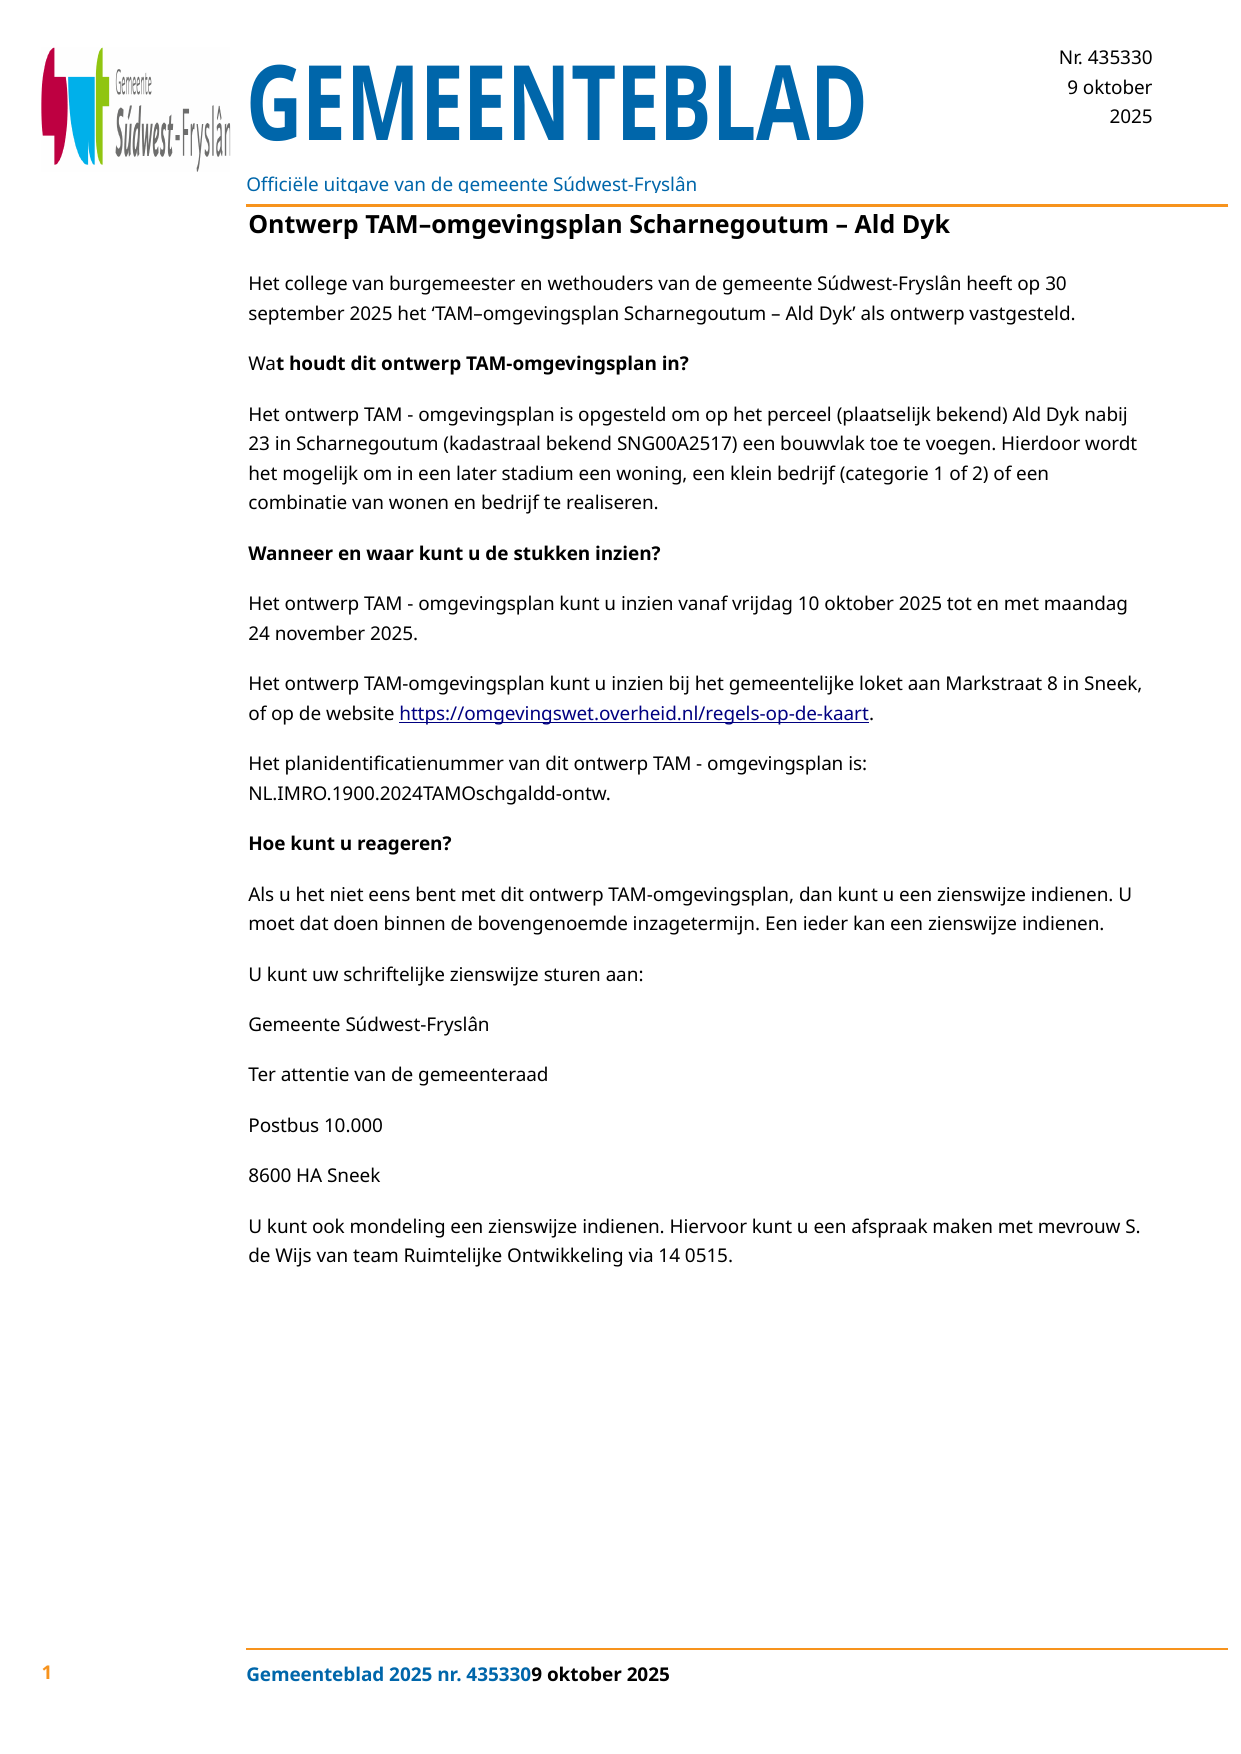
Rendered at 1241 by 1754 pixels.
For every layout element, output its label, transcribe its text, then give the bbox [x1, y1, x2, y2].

picture [41, 47, 231, 172]
text Wanneer en waar kunt u de stukken inzien? [248, 540, 1152, 566]
text Wat houdt dit ontwerp TAM-omgevingsplan in? [248, 350, 1152, 376]
text Het ontwerp TAM-omgevingsplan kunt u inzien bij het gemeentelijke loket aan Markstraat 8 in Sneek, of op de website https://omgevingswet.overheid.nl/regels-op-de-kaart. [248, 670, 1152, 726]
text Het ontwerp TAM - omgevingsplan is opgesteld om op het perceel (plaatselijk bekend) Ald Dyk nabij 23 in Scharnegoutum (kadastraal bekend SNG00A2517) een bouwvlak toe te voegen. Hierdoor wordt het mogelijk om in een later stadium een woning, een klein bedrijf (categorie 1 of 2) of een combinatie van wonen en bedrijf te realiseren. [248, 401, 1152, 515]
text 8600 HA Sneek [248, 1162, 1152, 1188]
text Het ontwerp TAM - omgevingsplan kunt u inzien vanaf vrijdag 10 oktober 2025 tot en met maandag 24 november 2025. [248, 590, 1152, 646]
text Ontwerp TAM–omgevingsplan Scharnegoutum – Ald Dyk [248, 207, 1152, 241]
text Gemeente Súdwest-Fryslân [248, 1011, 1152, 1037]
text Postbus 10.000 [248, 1112, 1152, 1138]
text Ter attentie van de gemeenteraad [248, 1062, 1152, 1087]
text Het planidentificatienummer van dit ontwerp TAM - omgevingsplan is: NL.IMRO.1900.2024TAMOschgaldd-ontw. [248, 750, 1152, 806]
text Hoe kunt u reageren? [248, 830, 1152, 856]
text U kunt uw schriftelijke zienswijze sturen aan: [248, 961, 1152, 986]
text U kunt ook mondeling een zienswijze indienen. Hiervoor kunt u een afspraak maken met mevrouw S. de Wijs van team Ruimtelijke Ontwikkeling via 14 0515. [248, 1213, 1152, 1268]
text Het college van burgemeester en wethouders van de gemeente Súdwest-Fryslân heeft op 30 september 2025 het ‘TAM–omgevingsplan Scharnegoutum – Ald Dyk’ als ontwerp vastgesteld. [248, 270, 1152, 326]
text Als u het niet eens bent met dit ontwerp TAM-omgevingsplan, dan kunt u een zienswijze indienen. U moet dat doen binnen de bovengenoemde inzagetermijn. Een ieder kan een zienswijze indienen. [248, 881, 1152, 936]
